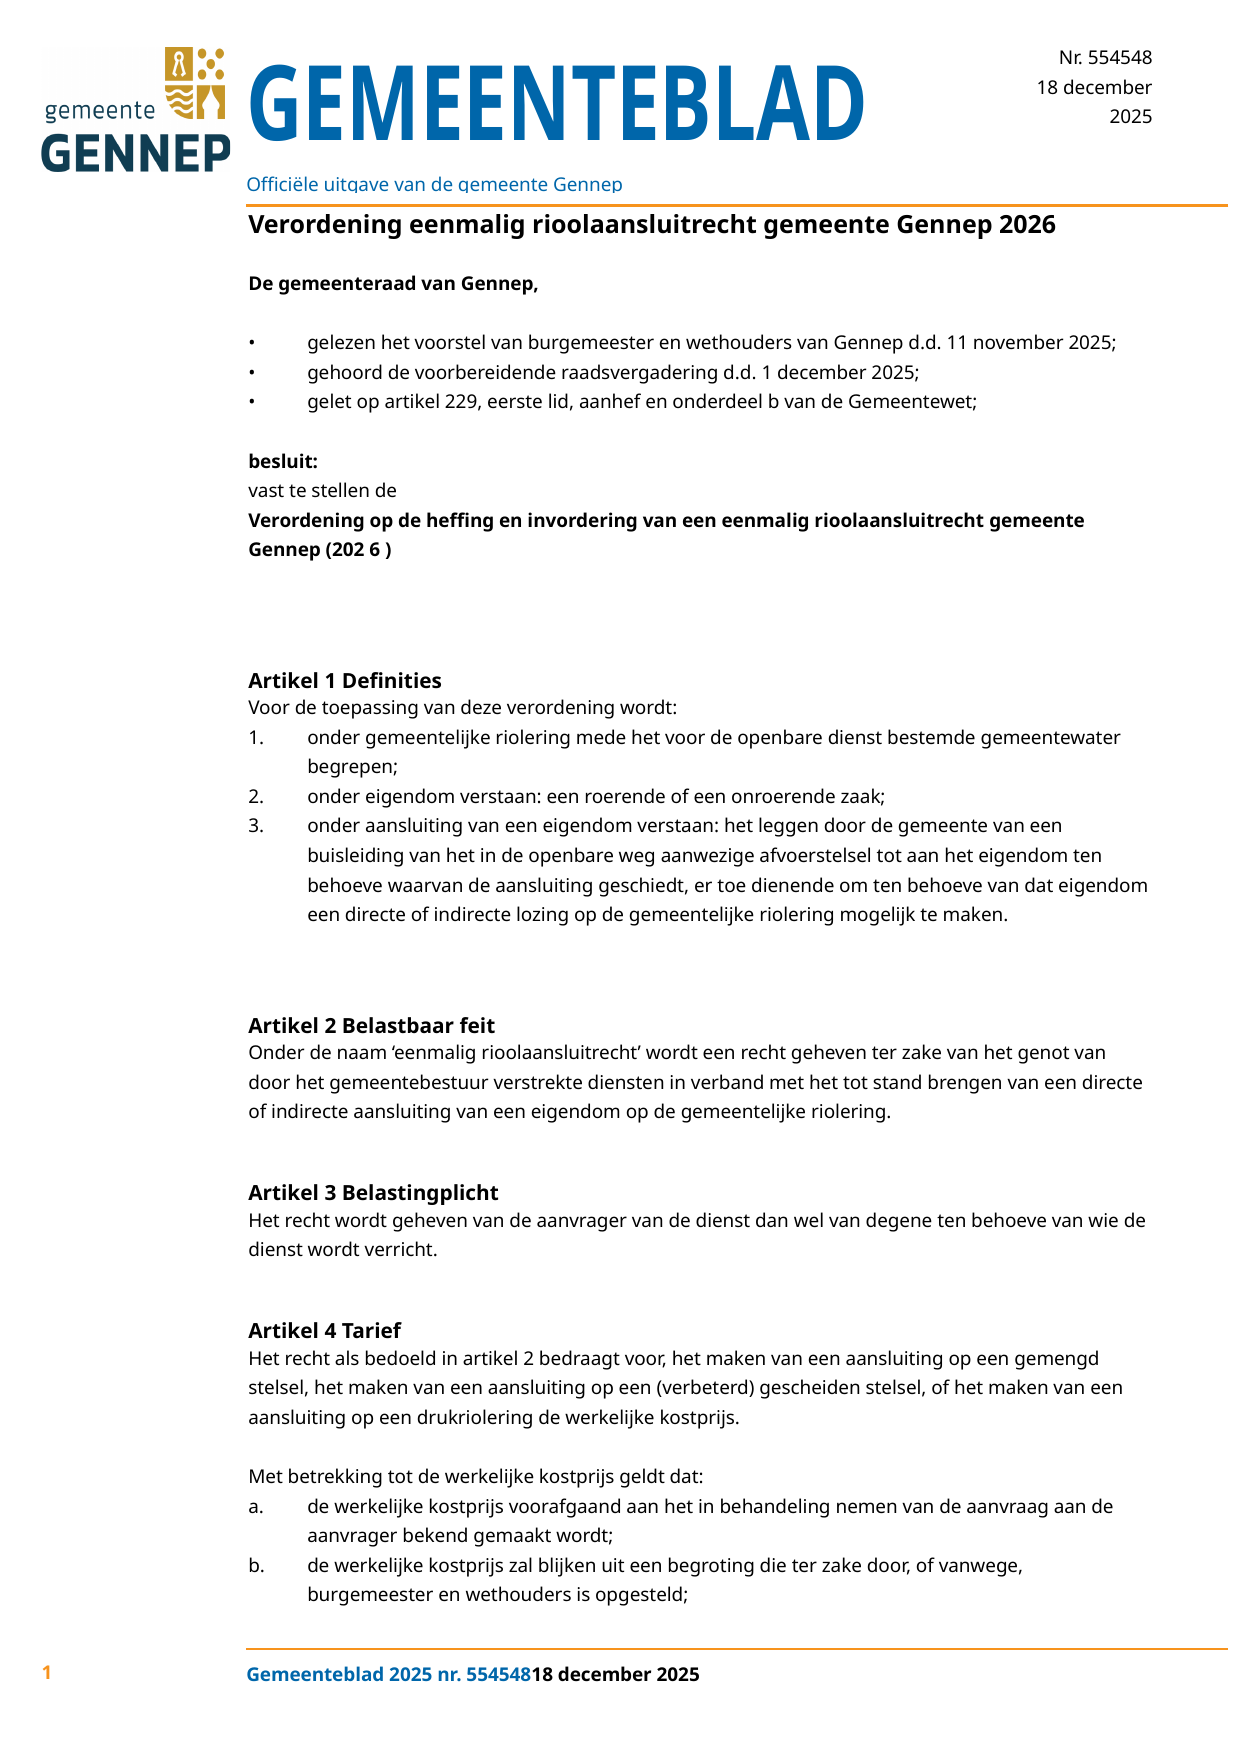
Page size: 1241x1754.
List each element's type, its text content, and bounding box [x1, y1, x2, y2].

list gehoord de voorbereidende raadsvergadering d.d. 1 december 2025; [248, 359, 1152, 385]
text Onder de naam ‘eenmalig rioolaansluitrecht’ wordt een recht geheven ter zake van het genot van door het gemeentebestuur verstrekte diensten in verband met het tot stand brengen van een directe of indirecte aansluiting van een eigendom op de gemeentelijke riolering. [248, 1039, 1152, 1124]
list de werkelijke kostprijs voorafgaand aan het in behandeling nemen van de aanvraag aan de aanvrager bekend gemaakt wordt; [248, 1493, 1152, 1548]
list gelezen het voorstel van burgemeester en wethouders van Gennep d.d. 11 november 2025; [248, 329, 1152, 355]
text Artikel 3 Belastingplicht [248, 1178, 1152, 1207]
text De gemeenteraad van Gennep, [248, 270, 1152, 296]
text Verordening op de heffing en invordering van een eenmalig rioolaansluitrecht gemeente Gennep (202 6 ) [248, 507, 1152, 562]
text Verordening eenmalig rioolaansluitrecht gemeente Gennep 2026 [248, 207, 1152, 241]
text Het recht wordt geheven van de aanvrager van de dienst dan wel van degene ten behoeve van wie de dienst wordt verricht. [248, 1207, 1152, 1262]
list gelet op artikel 229, eerste lid, aanhef en onderdeel b van de Gemeentewet; [248, 389, 1152, 414]
text besluit: [248, 448, 1152, 473]
text Het recht als bedoeld in artikel 2 bedraagt voor, het maken van een aansluiting op een gemengd stelsel, het maken van een aansluiting op een (verbeterd) gescheiden stelsel, of het maken van een aansluiting op een drukriolering de werkelijke kostprijs. [248, 1345, 1152, 1430]
text Artikel 2 Belastbaar feit [248, 1011, 1152, 1039]
list de werkelijke kostprijs zal blijken uit een begroting die ter zake door, of vanwege, burgemeester en wethouders is opgesteld; [248, 1552, 1152, 1607]
text Met betrekking tot de werkelijke kostprijs geldt dat: [248, 1463, 1152, 1489]
text Voor de toepassing van deze verordening wordt: [248, 694, 1152, 720]
text Artikel 1 Definities [248, 666, 1152, 694]
list onder aansluiting van een eigendom verstaan: het leggen door de gemeente van een buisleiding van het in de openbare weg aanwezige afvoerstelsel tot aan het eigendom ten behoeve waarvan de aansluiting geschiedt, er toe dienende om ten behoeve van dat eigendom een directe of indirecte lozing op de gemeentelijke riolering mogelijk te maken. [248, 813, 1152, 927]
list onder gemeentelijke riolering mede het voor de openbare dienst bestemde gemeentewater begrepen; [248, 724, 1152, 779]
picture [41, 47, 231, 172]
text vast te stellen de [248, 477, 1152, 503]
list onder eigendom verstaan: een roerende of een onroerende zaak; [248, 783, 1152, 809]
text Artikel 4 Tarief [248, 1317, 1152, 1345]
